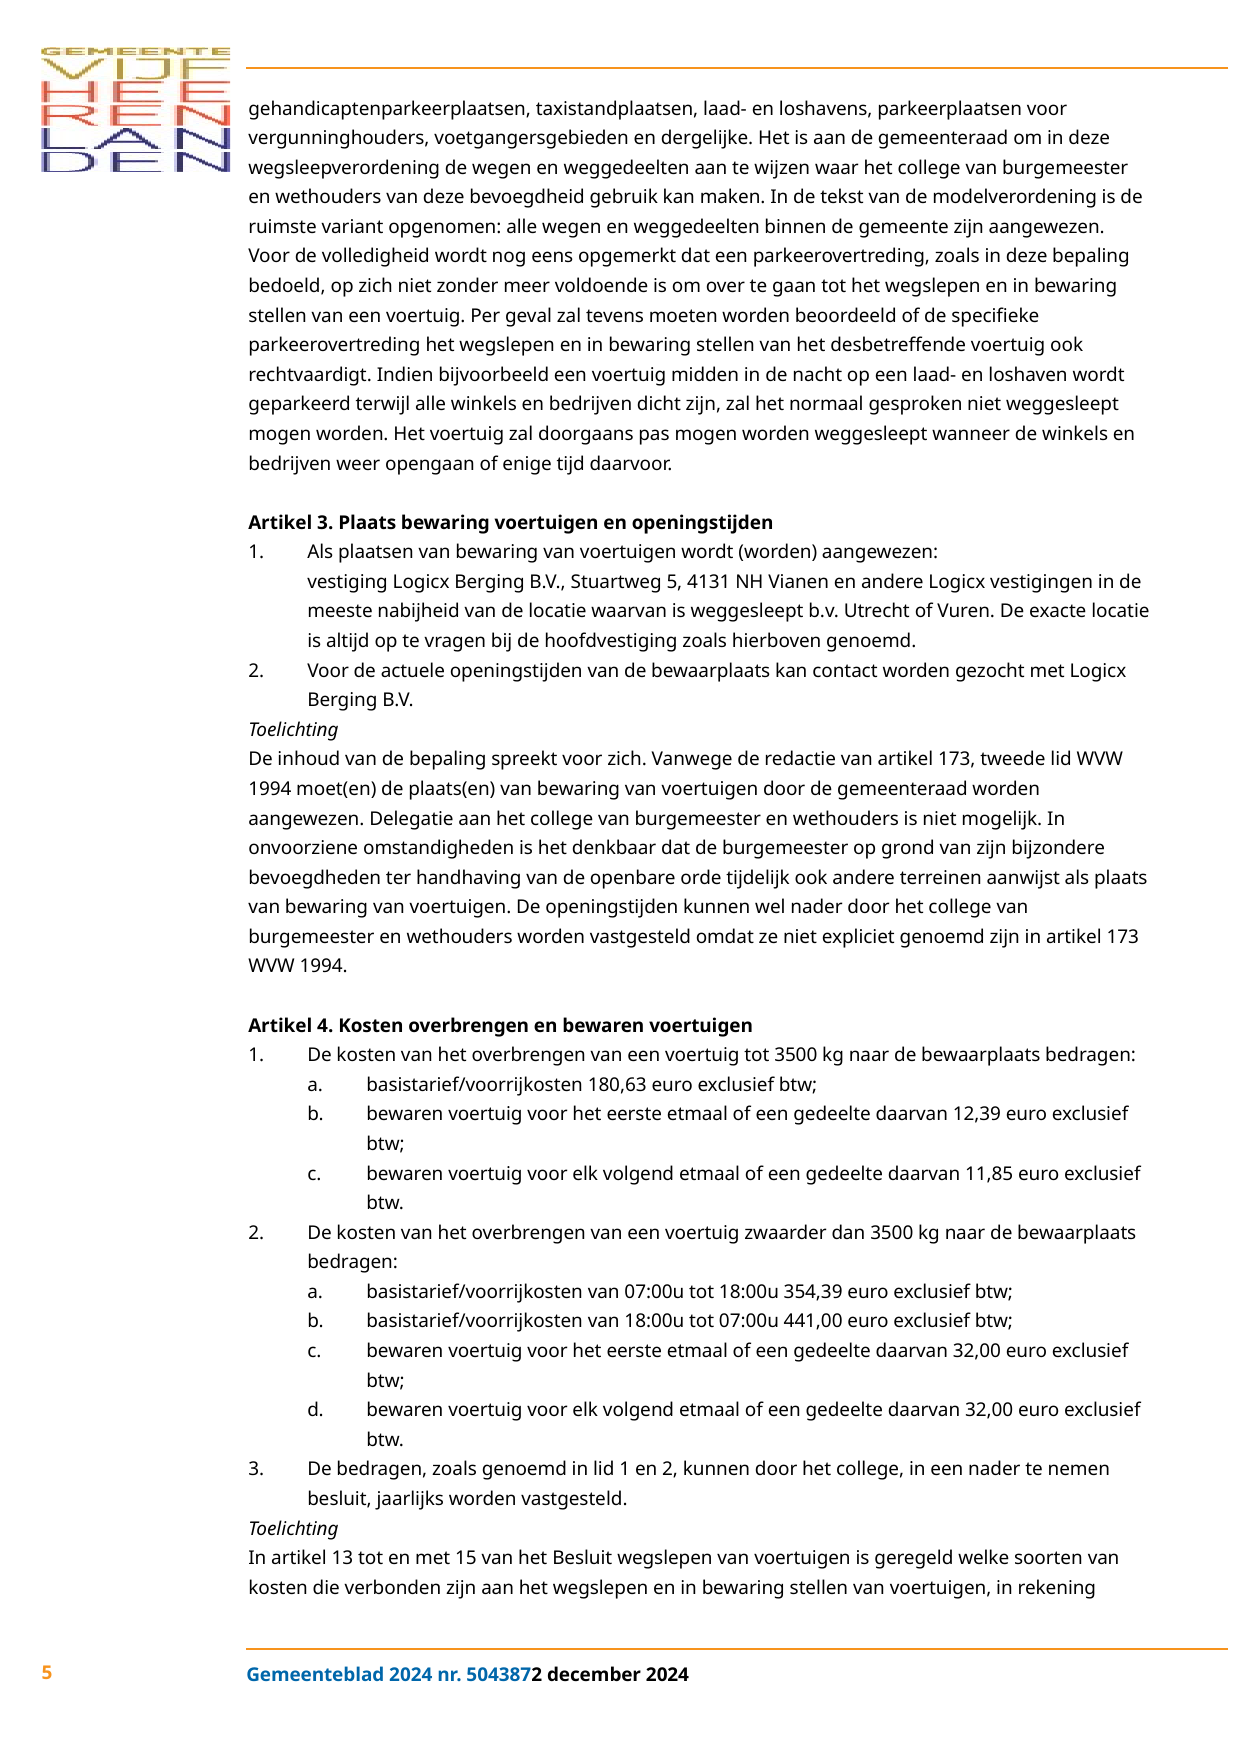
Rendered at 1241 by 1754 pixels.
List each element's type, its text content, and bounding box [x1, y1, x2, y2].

text gehandicaptenparkeerplaatsen, taxistandplaatsen, laad- en loshavens, parkeerplaatsen voor vergunninghouders, voetgangersgebieden en dergelijke. Het is aan de gemeenteraad om in deze wegsleepverordening de wegen en weggedeelten aan te wijzen waar het college van burgemeester en wethouders van deze bevoegdheid gebruik kan maken. In de tekst van de modelverordening is de ruimste variant opgenomen: alle wegen en weggedeelten binnen de gemeente zijn aangewezen. [248, 95, 1152, 239]
text In artikel 13 tot en met 15 van het Besluit wegslepen van voertuigen is geregeld welke soorten van kosten die verbonden zijn aan het wegslepen en in bewaring stellen van voertuigen, in rekening [248, 1544, 1152, 1600]
text De inhoud van de bepaling spreekt voor zich. Vanwege de redactie van artikel 173, tweede lid WVW 1994 moet(en) de plaats(en) van bewaring van voertuigen door de gemeenteraad worden aangewezen. Delegatie aan het college van burgemeester en wethouders is niet mogelijk. In onvoorziene omstandigheden is het denkbaar dat de burgemeester op grond van zijn bijzondere bevoegdheden ter handhaving van de openbare orde tijdelijk ook andere terreinen aanwijst als plaats van bewaring van voertuigen. De openingstijden kunnen wel nader door het college van burgemeester en wethouders worden vastgesteld omdat ze niet expliciet genoemd zijn in artikel 173 WVW 1994. [248, 746, 1152, 978]
list basistarief/voorrijkosten van 07:00u tot 18:00u 354,39 euro exclusief btw; [307, 1278, 1152, 1304]
list basistarief/voorrijkosten van 18:00u tot 07:00u 441,00 euro exclusief btw; [307, 1308, 1152, 1333]
list bewaren voertuig voor elk volgend etmaal of een gedeelte daarvan 32,00 euro exclusief btw. [307, 1396, 1152, 1452]
list basistarief/voorrijkosten 180,63 euro exclusief btw; [307, 1071, 1152, 1097]
list bewaren voertuig voor elk volgend etmaal of een gedeelte daarvan 11,85 euro exclusief btw. [307, 1160, 1152, 1215]
list Als plaatsen van bewaring van voertuigen wordt (worden) aangewezen: [248, 538, 1152, 564]
list vestiging Logicx Berging B.V., Stuartweg 5, 4131 NH Vianen en andere Logicx vestigingen in de meeste nabijheid van de locatie waarvan is weggesleept b.v. Utrecht of Vuren. De exacte locatie is altijd op te vragen bij de hoofdvestiging zoals hierboven genoemd. [248, 568, 1152, 653]
list De bedragen, zoals genoemd in lid 1 en 2, kunnen door het college, in een nader te nemen besluit, jaarlijks worden vastgesteld. [248, 1456, 1152, 1511]
picture [41, 47, 231, 172]
text Artikel 4. Kosten overbrengen en bewaren voertuigen [248, 1012, 1152, 1038]
list De kosten van het overbrengen van een voertuig tot 3500 kg naar de bewaarplaats bedragen: [248, 1041, 1152, 1067]
list bewaren voertuig voor het eerste etmaal of een gedeelte daarvan 32,00 euro exclusief btw; [307, 1337, 1152, 1393]
text Toelichting [248, 716, 1152, 742]
text Voor de volledigheid wordt nog eens opgemerkt dat een parkeerovertreding, zoals in deze bepaling bedoeld, op zich niet zonder meer voldoende is om over te gaan tot het wegslepen en in bewaring stellen van een voertuig. Per geval zal tevens moeten worden beoordeeld of de specifieke parkeerovertreding het wegslepen en in bewaring stellen van het desbetreffende voertuig ook rechtvaardigt. Indien bijvoorbeeld een voertuig midden in de nacht op een laad- en loshaven wordt geparkeerd terwijl alle winkels en bedrijven dicht zijn, zal het normaal gesproken niet weggesleept mogen worden. Het voertuig zal doorgaans pas mogen worden weggesleept wanneer de winkels en bedrijven weer opengaan of enige tijd daarvoor. [248, 243, 1152, 476]
text Artikel 3. Plaats bewaring voertuigen en openingstijden [248, 509, 1152, 535]
list Voor de actuele openingstijden van de bewaarplaats kan contact worden gezocht met Logicx Berging B.V. [248, 657, 1152, 712]
list De kosten van het overbrengen van een voertuig zwaarder dan 3500 kg naar de bewaarplaats bedragen: [248, 1219, 1152, 1274]
list bewaren voertuig voor het eerste etmaal of een gedeelte daarvan 12,39 euro exclusief btw; [307, 1101, 1152, 1156]
text Toelichting [248, 1515, 1152, 1541]
